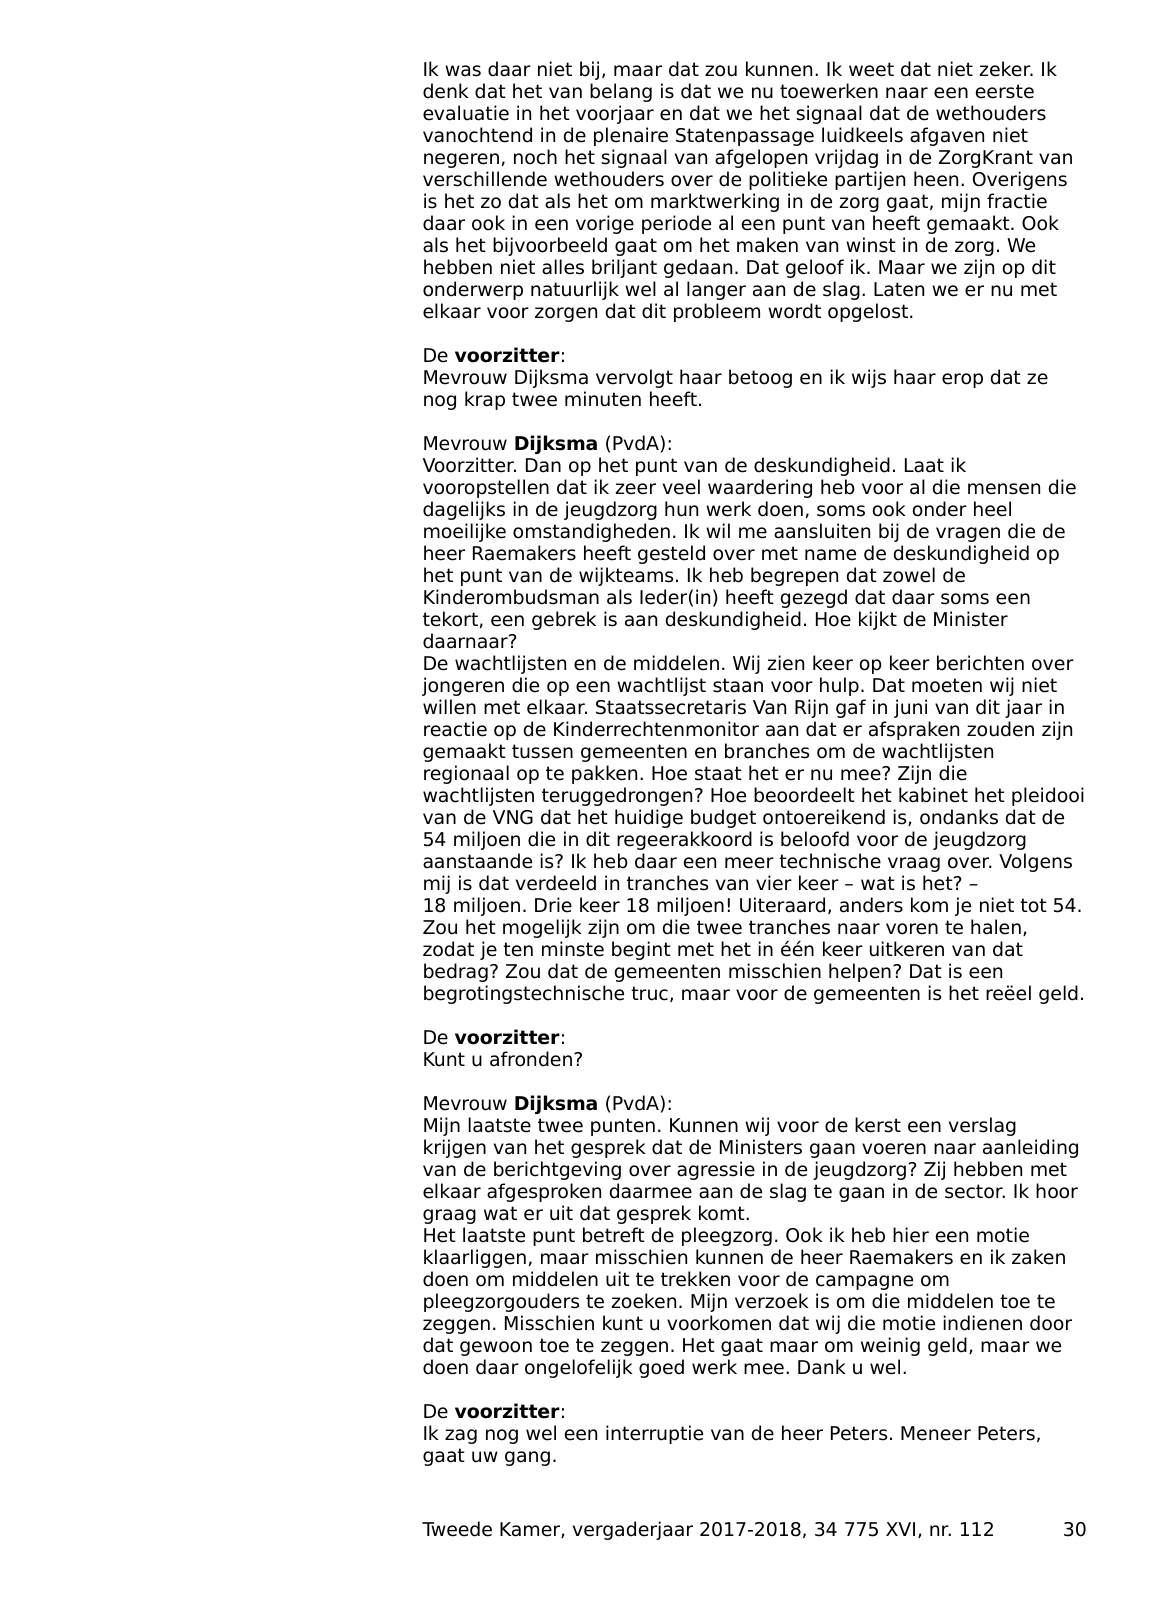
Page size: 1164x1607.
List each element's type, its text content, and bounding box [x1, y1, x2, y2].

text Voorzitter. Dan op het punt van de deskundigheid. Laat ik vooropstellen dat ik zeer veel waardering heb voor al die mensen die dagelijks in de jeugdzorg hun werk doen, soms ook onder heel moeilijke omstandigheden. Ik wil me aansluiten bij de vragen die de heer Raemakers heeft gesteld over met name de deskundigheid op het punt van de wijkteams. Ik heb begrepen dat zowel de Kinderombudsman als Ieder(in) heeft gezegd dat daar soms een tekort, een gebrek is aan deskundigheid. Hoe kijkt de Minister daarnaar? [422, 455, 1087, 653]
text Mijn laatste twee punten. Kunnen wij voor de kerst een verslag krijgen van het gesprek dat de Ministers gaan voeren naar aanleiding van de berichtgeving over agressie in de jeugdzorg? Zij hebben met elkaar afgesproken daarmee aan de slag te gaan in de sector. Ik hoor graag wat er uit dat gesprek komt. [422, 1115, 1087, 1225]
text Kunt u afronden? [422, 1049, 1087, 1071]
text Mevrouw Dijksma (PvdA): [422, 433, 1087, 455]
text De voorzitter: [422, 1401, 1087, 1423]
text De voorzitter: [422, 345, 1087, 367]
text Ik zag nog wel een interruptie van de heer Peters. Meneer Peters, gaat uw gang. [422, 1423, 1087, 1467]
text De voorzitter: [422, 1027, 1087, 1049]
text Het laatste punt betreft de pleegzorg. Ook ik heb hier een motie klaarliggen, maar misschien kunnen de heer Raemakers en ik zaken doen om middelen uit te trekken voor de campagne om pleegzorgouders te zoeken. Mijn verzoek is om die middelen toe te zeggen. Misschien kunt u voorkomen dat wij die motie indienen door dat gewoon toe te zeggen. Het gaat maar om weinig geld, maar we doen daar ongelofelijk goed werk mee. Dank u wel. [422, 1225, 1087, 1379]
text Mevrouw Dijksma vervolgt haar betoog en ik wijs haar erop dat ze nog krap twee minuten heeft. [422, 367, 1087, 411]
text Mevrouw Dijksma (PvdA): [422, 1093, 1087, 1115]
text De wachtlijsten en de middelen. Wij zien keer op keer berichten over jongeren die op een wachtlijst staan voor hulp. Dat moeten wij niet willen met elkaar. Staatssecretaris Van Rijn gaf in juni van dit jaar in reactie op de Kinderrechtenmonitor aan dat er afspraken zouden zijn gemaakt tussen gemeenten en branches om de wachtlijsten regionaal op te pakken. Hoe staat het er nu mee? Zijn die wachtlijsten teruggedrongen? Hoe beoordeelt het kabinet het pleidooi van de VNG dat het huidige budget ontoereikend is, ondanks dat de 54 miljoen die in dit regeerakkoord is beloofd voor de jeugdzorg aanstaande is? Ik heb daar een meer technische vraag over. Volgens mij is dat verdeeld in tranches van vier keer – wat is het? – 18 miljoen. Drie keer 18 miljoen! Uiteraard, anders kom je niet tot 54. Zou het mogelijk zijn om die twee tranches naar voren te halen, zodat je ten minste begint met het in één keer uitkeren van dat bedrag? Zou dat de gemeenten misschien helpen? Dat is een begrotingstechnische truc, maar voor de gemeenten is het reëel geld. [422, 653, 1087, 1004]
text Ik was daar niet bij, maar dat zou kunnen. Ik weet dat niet zeker. Ik denk dat het van belang is dat we nu toewerken naar een eerste evaluatie in het voorjaar en dat we het signaal dat de wethouders vanochtend in de plenaire Statenpassage luidkeels afgaven niet negeren, noch het signaal van afgelopen vrijdag in de ZorgKrant van verschillende wethouders over de politieke partijen heen. Overigens is het zo dat als het om marktwerking in de zorg gaat, mijn fractie daar ook in een vorige periode al een punt van heeft gemaakt. Ook als het bijvoorbeeld gaat om het maken van winst in de zorg. We hebben niet alles briljant gedaan. Dat geloof ik. Maar we zijn op dit onderwerp natuurlijk wel al langer aan de slag. Laten we er nu met elkaar voor zorgen dat dit probleem wordt opgelost. [422, 59, 1087, 323]
